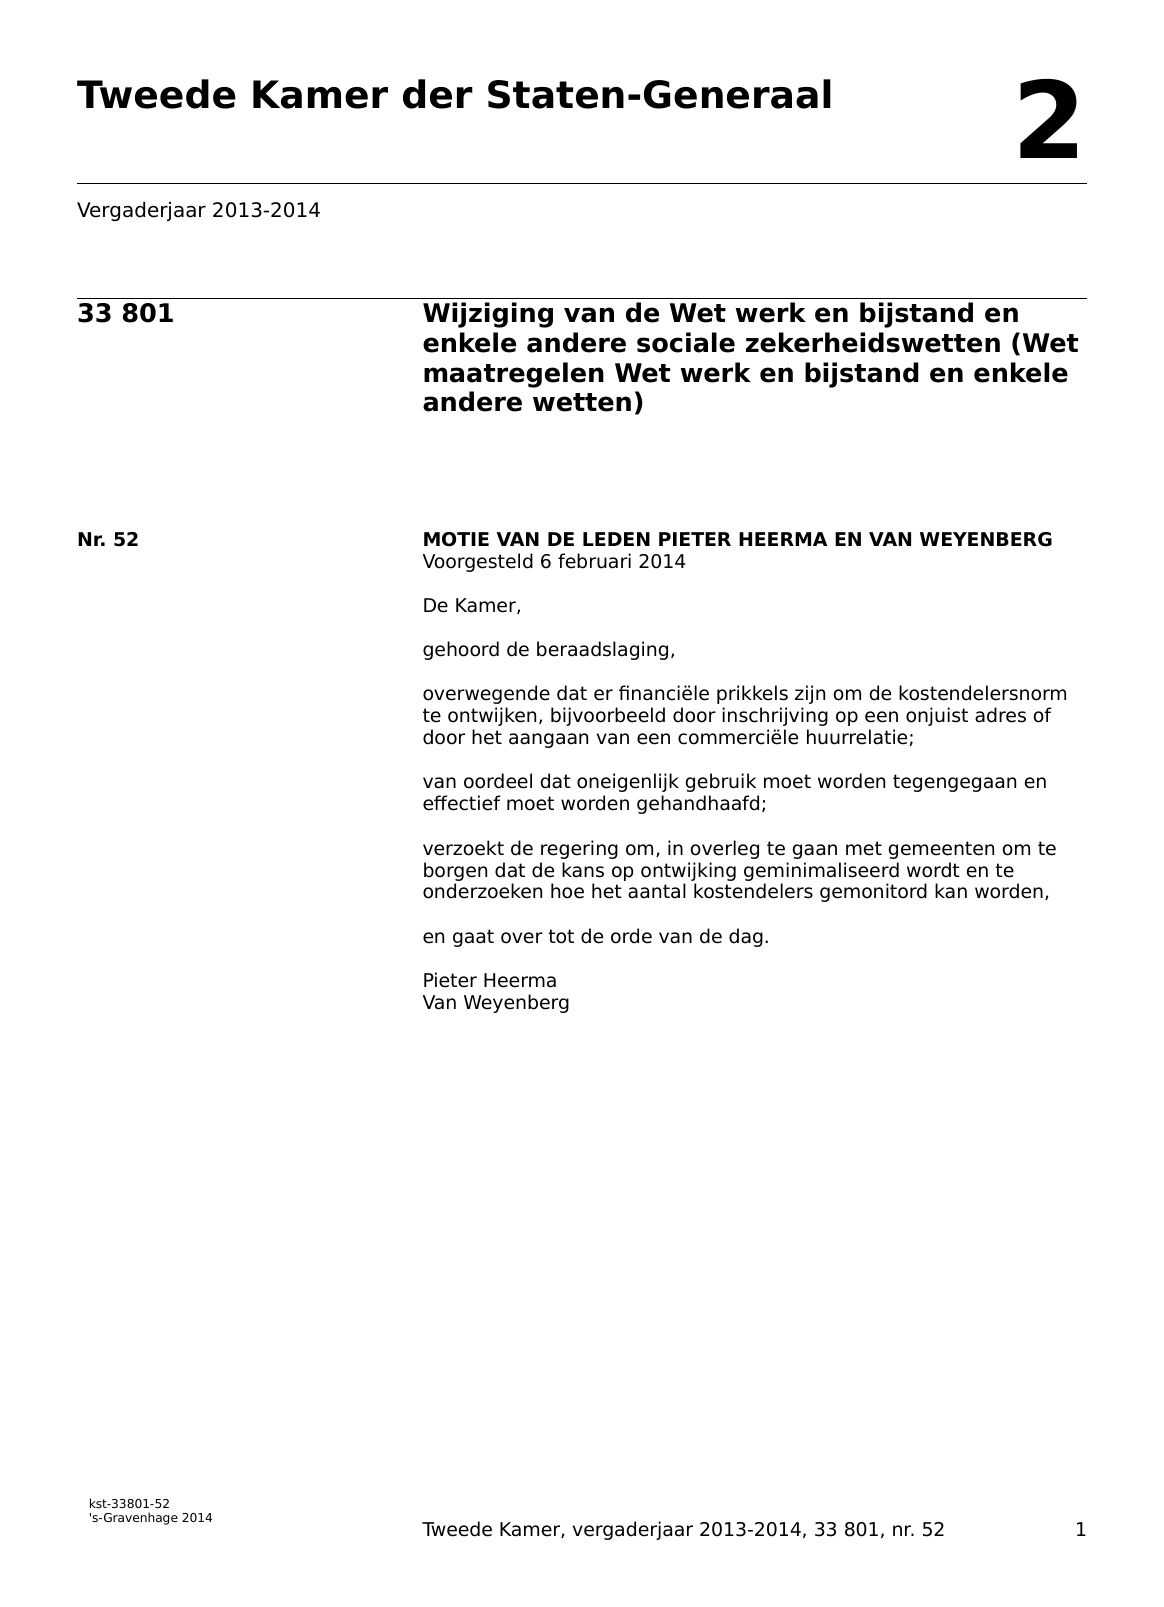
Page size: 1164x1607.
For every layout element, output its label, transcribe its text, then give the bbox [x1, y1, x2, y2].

text Pieter Heerma [422, 970, 1087, 992]
subtitle 33 801 Wijziging van de Wet werk en bijstand en enkele andere sociale zekerheidswetten (Wet maatregelen Wet werk en bijstand en enkele andere wetten) [77, 299, 1087, 418]
text kst-33801-52 [88, 1497, 323, 1511]
subtitle Nr. 52 MOTIE VAN DE LEDEN PIETER HEERMA EN VAN WEYENBERG [77, 529, 1087, 551]
text overwegende dat er financiële prikkels zijn om de kostendelersnorm te ontwijken, bijvoorbeeld door inschrijving op een onjuist adres of door het aangaan van een commerciële huurrelatie; [422, 683, 1087, 749]
text van oordeel dat oneigenlijk gebruik moet worden tegengegaan en effectief moet worden gehandhaafd; [422, 771, 1087, 815]
text en gaat over tot de orde van de dag. [422, 926, 1087, 948]
table_header Tweede Kamer der Staten-Generaal [77, 59, 886, 183]
table_cell Vergaderjaar 2013-2014 [77, 184, 1087, 298]
text Voorgesteld 6 februari 2014 [422, 551, 1087, 573]
text 's-Gravenhage 2014 [88, 1511, 323, 1525]
text verzoekt de regering om, in overleg te gaan met gemeenten om te borgen dat de kans op ontwijking geminimaliseerd wordt en te onderzoeken hoe het aantal kostendelers gemonitord kan worden, [422, 837, 1087, 903]
text gehoord de beraadslaging, [422, 639, 1087, 661]
text Van Weyenberg [422, 992, 1087, 1014]
text De Kamer, [422, 595, 1087, 617]
table_header 2 [886, 59, 1087, 183]
